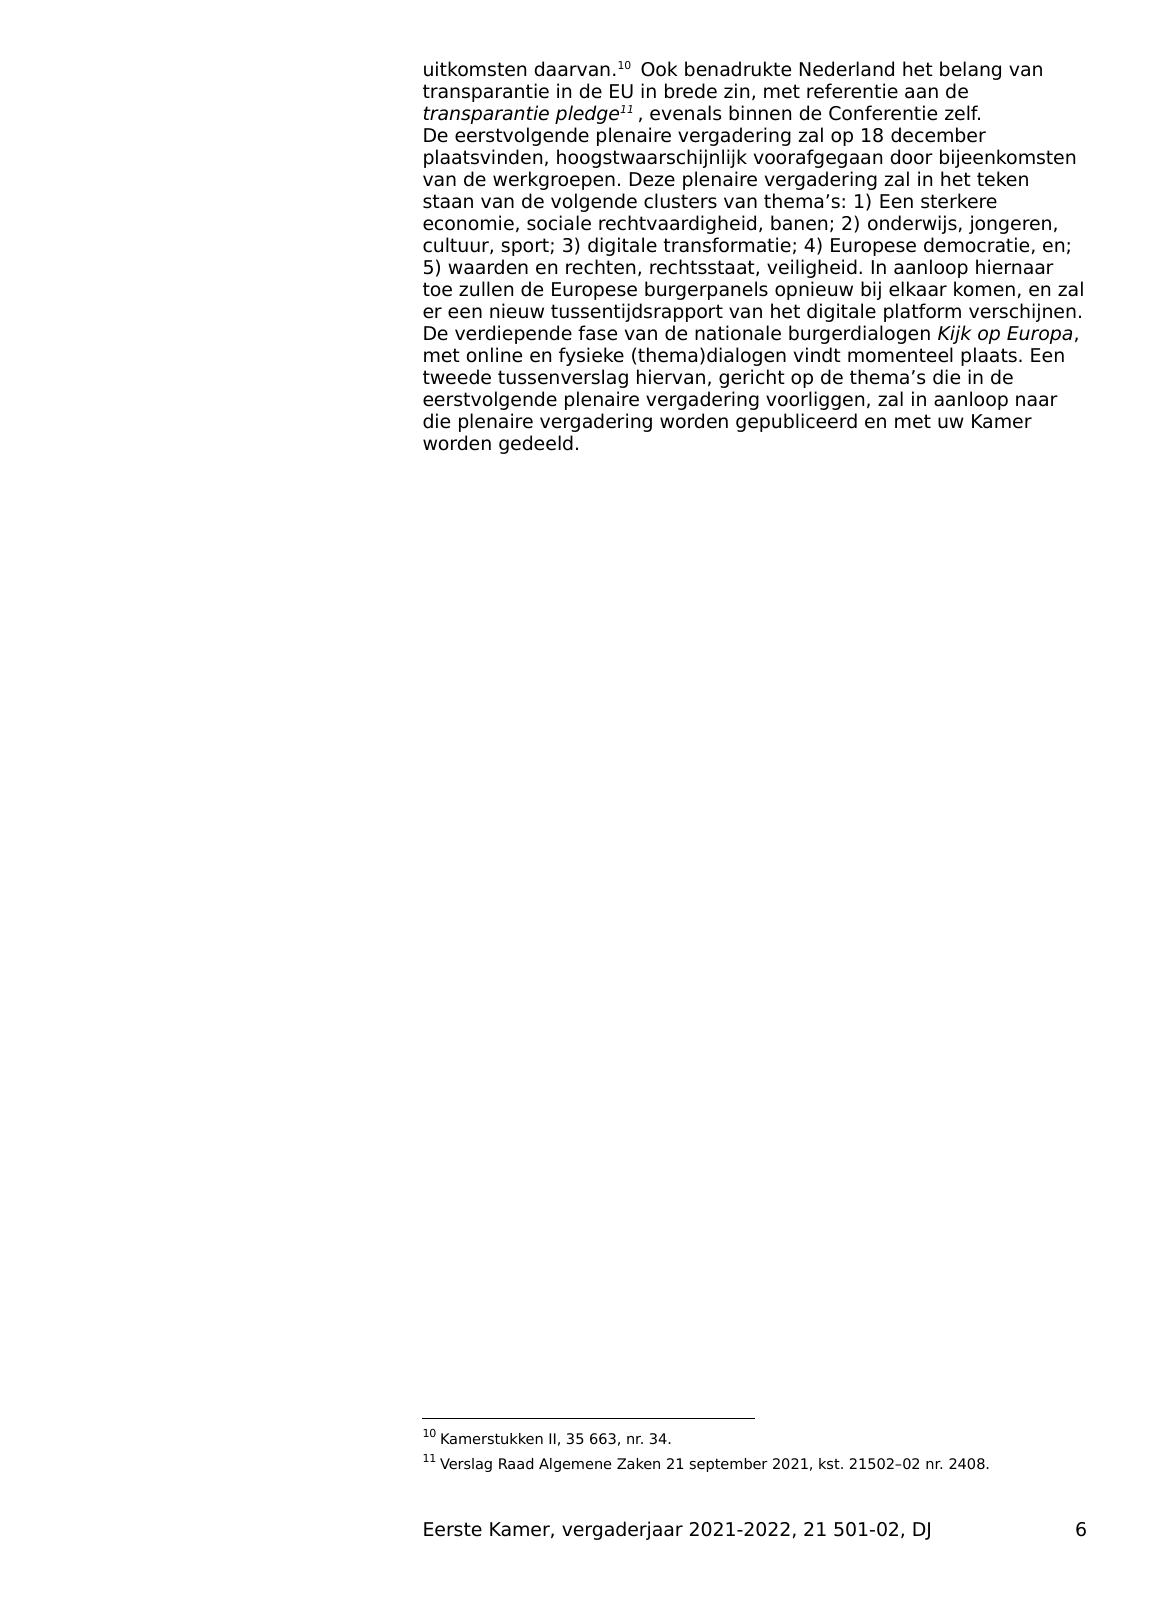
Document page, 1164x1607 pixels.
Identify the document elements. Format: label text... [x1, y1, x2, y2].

text uitkomsten daarvan. Ook benadrukte Nederland het belang van transparantie in de EU in brede zin, met referentie aan de transparantie pledge, evenals binnen de Conferentie zelf. [422, 59, 1087, 125]
text Verslag Raad Algemene Zaken 21 september 2021, kst. 21502–02 nr. 2408. [422, 1452, 1087, 1474]
text De eerstvolgende plenaire vergadering zal op 18 december plaatsvinden, hoogstwaarschijnlijk voorafgegaan door bijeenkomsten van de werkgroepen. Deze plenaire vergadering zal in het teken staan van de volgende clusters van thema’s: 1) Een sterkere economie, sociale rechtvaardigheid, banen; 2) onderwijs, jongeren, cultuur, sport; 3) digitale transformatie; 4) Europese democratie, en; 5) waarden en rechten, rechtsstaat, veiligheid. In aanloop hiernaar toe zullen de Europese burgerpanels opnieuw bij elkaar komen, en zal er een nieuw tussentijdsrapport van het digitale platform verschijnen. De verdiepende fase van de nationale burgerdialogen Kijk op Europa, met online en fysieke (thema)dialogen vindt momenteel plaats. Een tweede tussenverslag hiervan, gericht op de thema’s die in de eerstvolgende plenaire vergadering voorliggen, zal in aanloop naar die plenaire vergadering worden gepubliceerd en met uw Kamer worden gedeeld. [422, 125, 1087, 455]
text Kamerstukken II, 35 663, nr. 34. [422, 1427, 1087, 1449]
